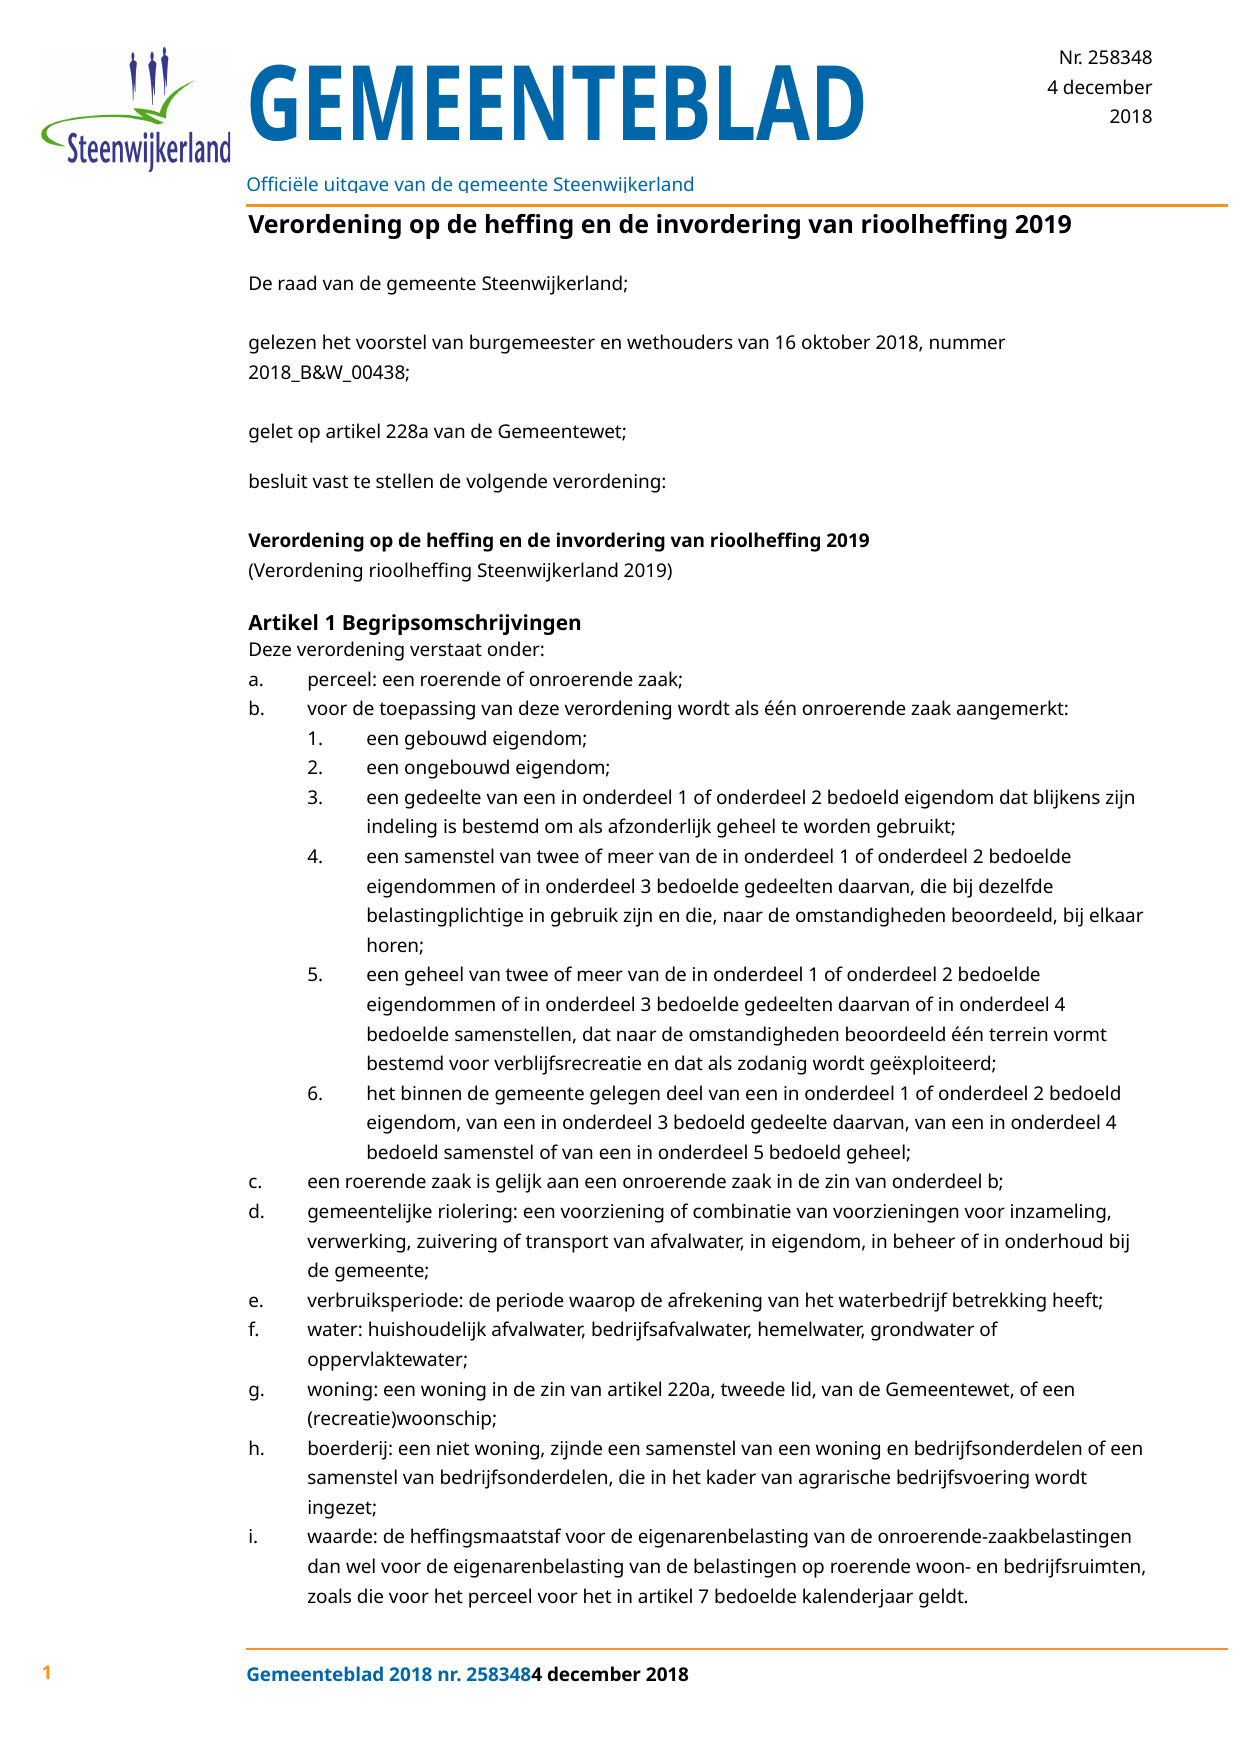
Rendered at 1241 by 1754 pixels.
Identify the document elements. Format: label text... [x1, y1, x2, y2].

text Verordening op de heffing en de invordering van rioolheffing 2019 [248, 207, 1152, 241]
text gelet op artikel 228a van de Gemeentewet; [248, 418, 1152, 444]
picture [41, 47, 231, 172]
list waarde: de heffingsmaatstaf voor de eigenarenbelasting van de onroerende-zaakbelastingen dan wel voor de eigenarenbelasting van de belastingen op roerende woon- en bedrijfsruimten, zoals die voor het perceel voor het in artikel 7 bedoelde kalenderjaar geldt. [248, 1524, 1152, 1608]
list een geheel van twee of meer van de in onderdeel 1 of onderdeel 2 bedoelde eigendommen of in onderdeel 3 bedoelde gedeelten daarvan of in onderdeel 4 bedoelde samenstellen, dat naar de omstandigheden beoordeeld één terrein vormt bestemd voor verblijfsrecreatie en dat als zodanig wordt geëxploiteerd; [307, 962, 1152, 1076]
list een ongebouwd eigendom; [307, 754, 1152, 780]
text Artikel 1 Begripsomschrijvingen [248, 608, 1152, 636]
list een roerende zaak is gelijk aan een onroerende zaak in de zin van onderdeel b; [248, 1169, 1152, 1194]
text Verordening op de heffing en de invordering van rioolheffing 2019 [248, 528, 1152, 553]
list voor de toepassing van deze verordening wordt als één onroerende zaak aangemerkt: [248, 695, 1152, 721]
text (Verordening rioolheffing Steenwijkerland 2019) [248, 557, 1152, 583]
text De raad van de gemeente Steenwijkerland; [248, 270, 1152, 296]
list gemeentelijke riolering: een voorziening of combinatie van voorzieningen voor inzameling, verwerking, zuivering of transport van afvalwater, in eigendom, in beheer of in onderhoud bij de gemeente; [248, 1198, 1152, 1283]
list water: huishoudelijk afvalwater, bedrijfsafvalwater, hemelwater, grondwater of oppervlaktewater; [248, 1317, 1152, 1372]
list een gedeelte van een in onderdeel 1 of onderdeel 2 bedoeld eigendom dat blijkens zijn indeling is bestemd om als afzonderlijk geheel te worden gebruikt; [307, 784, 1152, 839]
list een gebouwd eigendom; [307, 725, 1152, 751]
list boerderij: een niet woning, zijnde een samenstel van een woning en bedrijfsonderdelen of een samenstel van bedrijfsonderdelen, die in het kader van agrarische bedrijfsvoering wordt ingezet; [248, 1435, 1152, 1520]
list woning: een woning in de zin van artikel 220a, tweede lid, van de Gemeentewet, of een (recreatie)woonschip; [248, 1376, 1152, 1431]
list verbruiksperiode: de periode waarop de afrekening van het waterbedrijf betrekking heeft; [248, 1287, 1152, 1313]
text gelezen het voorstel van burgemeester en wethouders van 16 oktober 2018, nummer 2018_B&W_00438; [248, 329, 1152, 385]
list het binnen de gemeente gelegen deel van een in onderdeel 1 of onderdeel 2 bedoeld eigendom, van een in onderdeel 3 bedoeld gedeelte daarvan, van een in onderdeel 4 bedoeld samenstel of van een in onderdeel 5 bedoeld geheel; [307, 1080, 1152, 1165]
text Deze verordening verstaat onder: [248, 636, 1152, 662]
list perceel: een roerende of onroerende zaak; [248, 666, 1152, 691]
text besluit vast te stellen de volgende verordening: [248, 468, 1152, 494]
list een samenstel van twee of meer van de in onderdeel 1 of onderdeel 2 bedoelde eigendommen of in onderdeel 3 bedoelde gedeelten daarvan, die bij dezelfde belastingplichtige in gebruik zijn en die, naar de omstandigheden beoordeeld, bij elkaar horen; [307, 843, 1152, 958]
